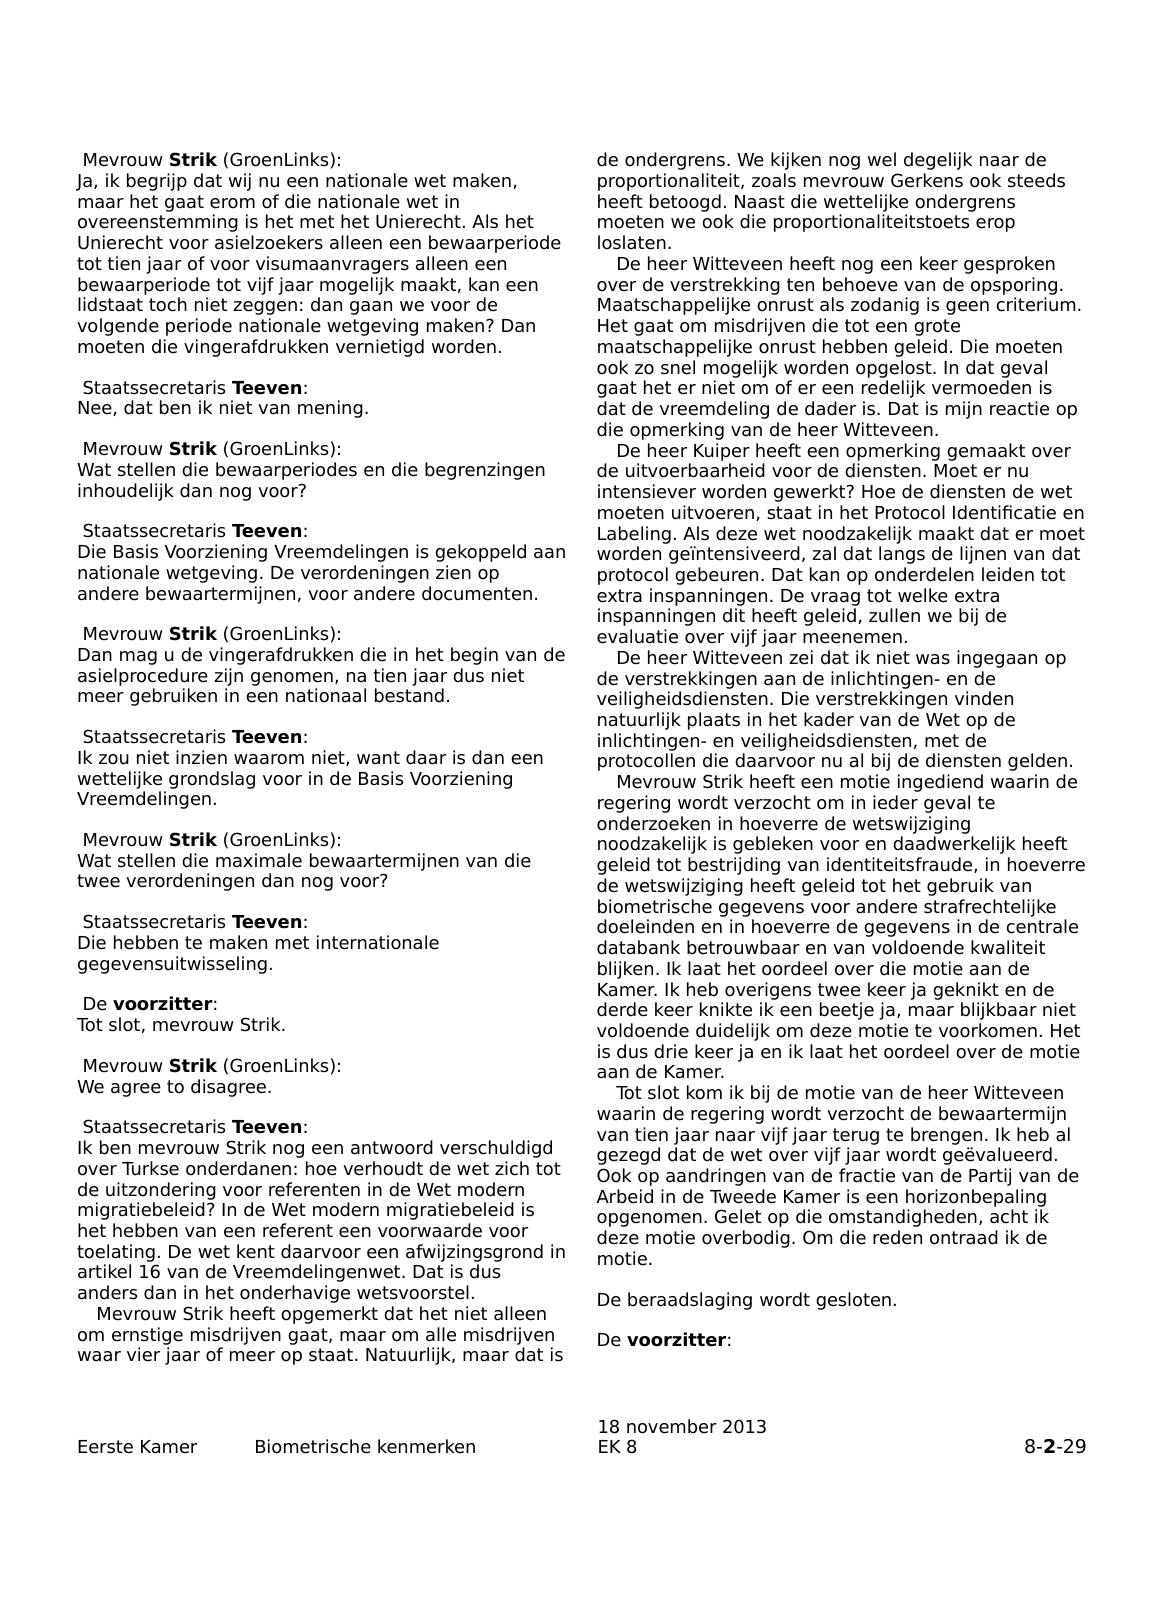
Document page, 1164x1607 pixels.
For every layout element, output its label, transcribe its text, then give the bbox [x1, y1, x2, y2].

text Nee, dat ben ik niet van mening. [77, 398, 567, 419]
text Staatssecretaris Teeven: [77, 912, 567, 933]
text Die hebben te maken met internationale gegevensuitwisseling. [77, 933, 567, 974]
text Mevrouw Strik (GroenLinks): [77, 439, 567, 460]
text Mevrouw Strik (GroenLinks): [77, 1056, 567, 1076]
text Mevrouw Strik (GroenLinks): [77, 624, 567, 645]
text Mevrouw Strik (GroenLinks): [77, 830, 567, 851]
text Die Basis Voorziening Vreemdelingen is gekoppeld aan nationale wetgeving. De verordeningen zien op andere bewaartermijnen, voor andere documenten. [77, 542, 567, 604]
text De voorzitter: [77, 994, 567, 1015]
text Mevrouw Strik heeft een motie ingediend waarin de regering wordt verzocht om in ieder geval te onderzoeken in hoeverre de wetswijziging noodzakelijk is gebleken voor en daadwerkelijk heeft geleid tot bestrijding van identiteitsfraude, in hoeverre de wetswijziging heeft geleid tot het gebruik van biometrische gegevens voor andere strafrechtelijke doeleinden en in hoeverre de gegevens in de centrale databank betrouwbaar en van voldoende kwaliteit blijken. Ik laat het oordeel over die motie aan de Kamer. Ik heb overigens twee keer ja geknikt en de derde keer knikte ik een beetje ja, maar blijkbaar niet voldoende duidelijk om deze motie te voorkomen. Het is dus drie keer ja en ik laat het oordeel over de motie aan de Kamer. [596, 772, 1087, 1083]
text Ja, ik begrijp dat wij nu een nationale wet maken, maar het gaat erom of die nationale wet in overeenstemming is het met het Unierecht. Als het Unierecht voor asielzoekers alleen een bewaarperiode tot tien jaar of voor visumaanvragers alleen een bewaarperiode tot vijf jaar mogelijk maakt, kan een lidstaat toch niet zeggen: dan gaan we voor de volgende periode nationale wetgeving maken? Dan moeten die vingerafdrukken vernietigd worden. [77, 171, 567, 357]
text Tot slot kom ik bij de motie van de heer Witteveen waarin de regering wordt verzocht de bewaartermijn van tien jaar naar vijf jaar terug te brengen. Ik heb al gezegd dat de wet over vijf jaar wordt geëvalueerd. Ook op aandringen van de fractie van de Partij van de Arbeid in de Tweede Kamer is een horizonbepaling opgenomen. Gelet op die omstandigheden, acht ik deze motie overbodig. Om die reden ontraad ik de motie. [596, 1083, 1087, 1269]
text Ik ben mevrouw Strik nog een antwoord verschuldigd over Turkse onderdanen: hoe verhoudt de wet zich tot de uitzondering voor referenten in de Wet modern migratiebeleid? In de Wet modern migratiebeleid is het hebben van een referent een voorwaarde voor toelating. De wet kent daarvoor een afwijzingsgrond in artikel 16 van de Vreemdelingenwet. Dat is dus anders dan in het onderhavige wetsvoorstel. [77, 1138, 567, 1304]
text De heer Kuiper heeft een opmerking gemaakt over de uitvoerbaarheid voor de diensten. Moet er nu intensiever worden gewerkt? Hoe de diensten de wet moeten uitvoeren, staat in het Protocol Identificatie en Labeling. Als deze wet noodzakelijk maakt dat er moet worden geïntensiveerd, zal dat langs de lijnen van dat protocol gebeuren. Dat kan op onderdelen leiden tot extra inspanningen. De vraag tot welke extra inspanningen dit heeft geleid, zullen we bij de evaluatie over vijf jaar meenemen. [596, 440, 1087, 648]
text de ondergrens. We kijken nog wel degelijk naar de proportionaliteit, zoals mevrouw Gerkens ook steeds heeft betoogd. Naast die wettelijke ondergrens moeten we ook die proportionaliteitstoets erop loslaten. [596, 150, 1087, 254]
text We agree to disagree. [77, 1076, 567, 1097]
text Staatssecretaris Teeven: [77, 1117, 567, 1138]
text Staatssecretaris Teeven: [77, 377, 567, 398]
text Wat stellen die bewaarperiodes en die begrenzingen inhoudelijk dan nog voor? [77, 460, 567, 501]
text Wat stellen die maximale bewaartermijnen van die twee verordeningen dan nog voor? [77, 851, 567, 892]
text De voorzitter: [596, 1330, 1087, 1351]
text De beraadslaging wordt gesloten. [596, 1289, 1087, 1310]
text Tot slot, mevrouw Strik. [77, 1015, 567, 1036]
text Staatssecretaris Teeven: [77, 727, 567, 748]
text Mevrouw Strik (GroenLinks): [77, 150, 567, 171]
text De heer Witteveen heeft nog een keer gesproken over de verstrekking ten behoeve van de opsporing. Maatschappelijke onrust als zodanig is geen criterium. Het gaat om misdrijven die tot een grote maatschappelijke onrust hebben geleid. Die moeten ook zo snel mogelijk worden opgelost. In dat geval gaat het er niet om of er een redelijk vermoeden is dat de vreemdeling de dader is. Dat is mijn reactie op die opmerking van de heer Witteveen. [596, 254, 1087, 440]
text Staatssecretaris Teeven: [77, 521, 567, 542]
text Ik zou niet inzien waarom niet, want daar is dan een wettelijke grondslag voor in de Basis Voorziening Vreemdelingen. [77, 748, 567, 810]
text Dan mag u de vingerafdrukken die in het begin van de asielprocedure zijn genomen, na tien jaar dus niet meer gebruiken in een nationaal bestand. [77, 645, 567, 707]
text De heer Witteveen zei dat ik niet was ingegaan op de verstrekkingen aan de inlichtingen- en de veiligheidsdiensten. Die verstrekkingen vinden natuurlijk plaats in het kader van de Wet op de inlichtingen- en veiligheidsdiensten, met de protocollen die daarvoor nu al bij de diensten gelden. [596, 648, 1087, 772]
text Mevrouw Strik heeft opgemerkt dat het niet alleen om ernstige misdrijven gaat, maar om alle misdrijven waar vier jaar of meer op staat. Natuurlijk, maar dat is [77, 1304, 567, 1366]
